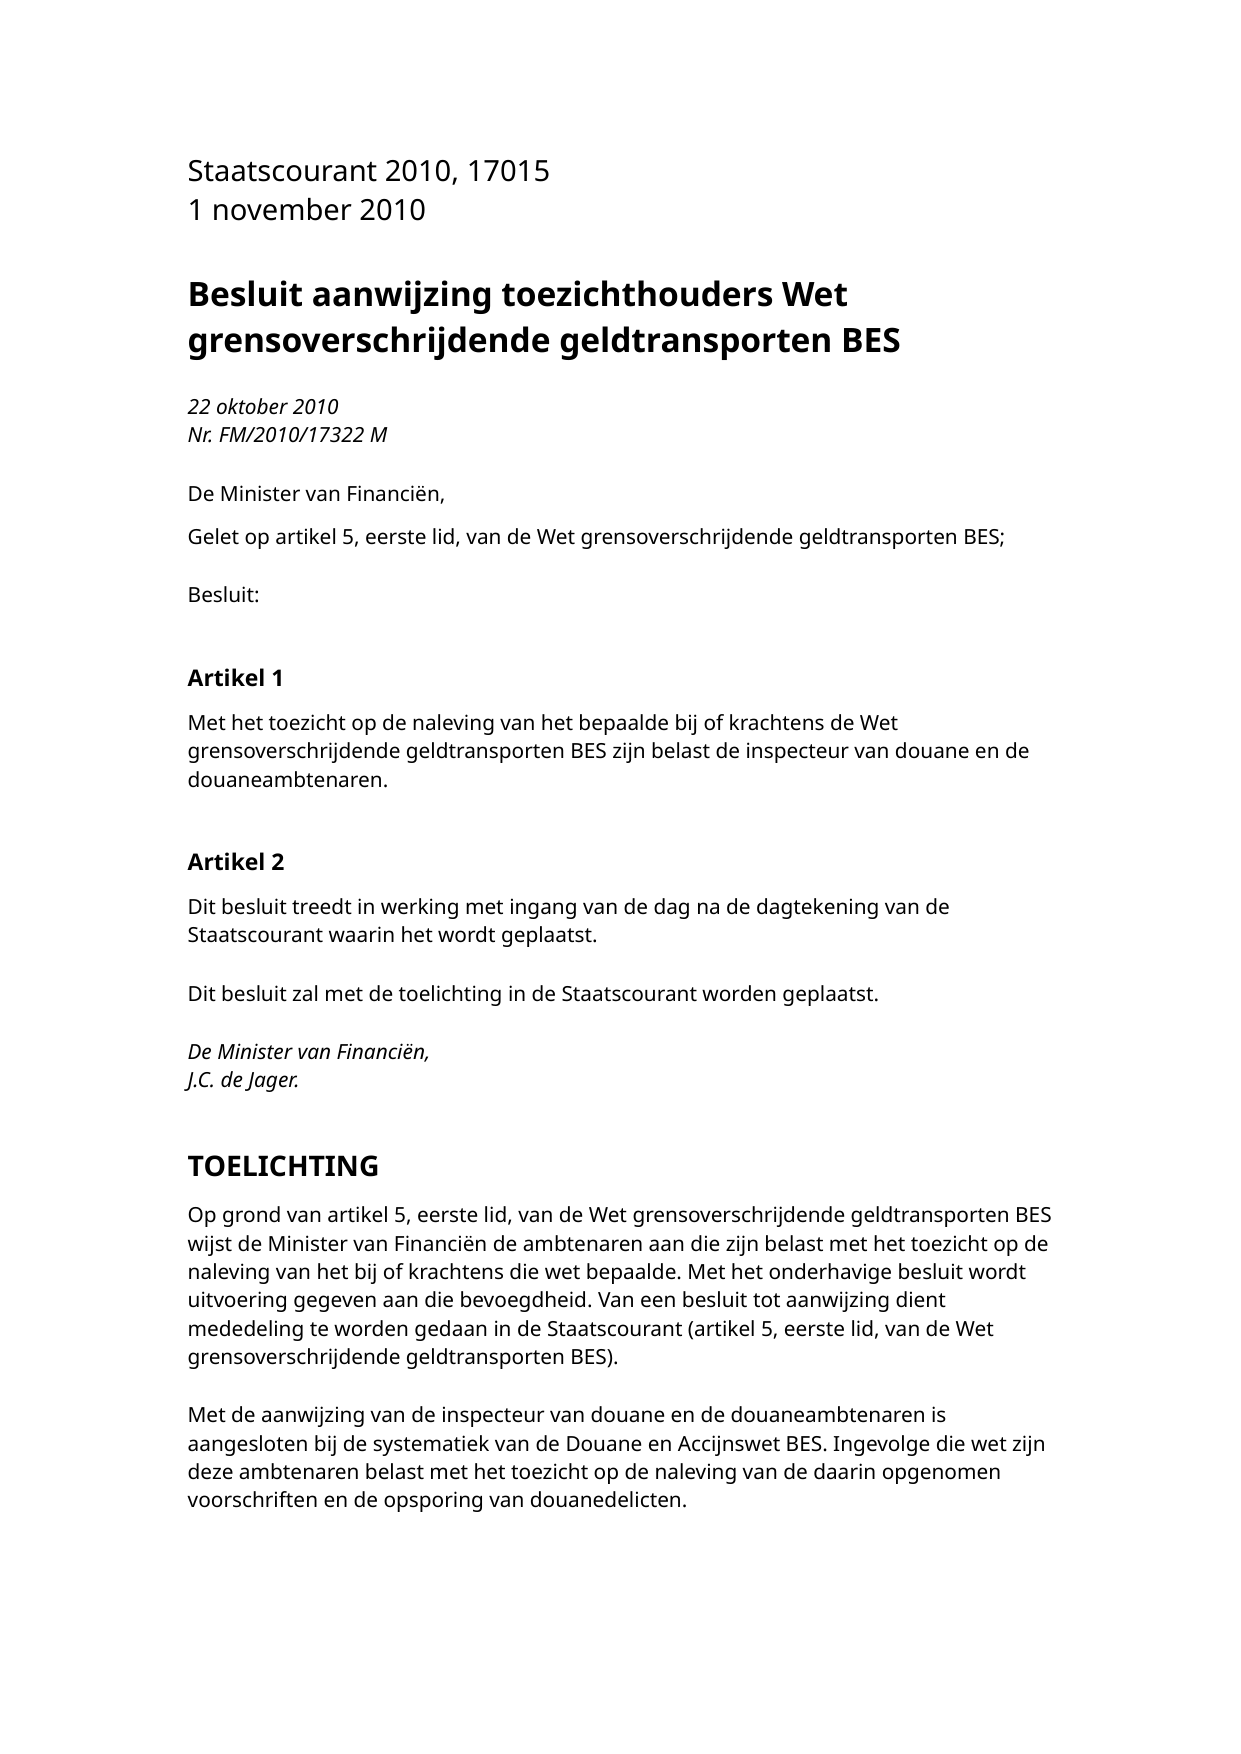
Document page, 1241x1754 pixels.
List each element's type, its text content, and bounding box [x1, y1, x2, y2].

text 1 november 2010 [187, 190, 1053, 229]
text Staatscourant 2010, 17015 [187, 150, 1053, 190]
text De Minister van Financiën, [187, 1037, 1053, 1066]
text Gelet op artikel 5, eerste lid, van de Wet grensoverschrijdende geldtransporten BES; [187, 522, 1053, 551]
text J.C. de Jager. [187, 1066, 1053, 1094]
text De Minister van Financiën, [187, 479, 1053, 507]
subtitle Artikel 2 [187, 846, 1053, 877]
text Besluit: [187, 581, 1053, 609]
text Op grond van artikel 5, eerste lid, van de Wet grensoverschrijdende geldtransporten BES wijst de Minister van Financiën de ambtenaren aan die zijn belast met het toezicht op de naleving van het bij of krachtens die wet bepaalde. Met het onderhavige besluit wordt uitvoering gegeven aan die bevoegdheid. Van een besluit tot aanwijzing dient mededeling te worden gedaan in de Staatscourant (artikel 5, eerste lid, van de Wet grensoverschrijdende geldtransporten BES). [187, 1200, 1053, 1371]
text 22 oktober 2010 [187, 392, 1053, 420]
text Dit besluit zal met de toelichting in de Staatscourant worden geplaatst. [187, 979, 1053, 1007]
text Met de aanwijzing van de inspecteur van douane en de douaneambtenaren is aangesloten bij de systematiek van de Douane en Accijnswet BES. Ingevolge die wet zijn deze ambtenaren belast met het toezicht op de naleving van de daarin opgenomen voorschriften en de opsporing van douanedelicten. [187, 1400, 1053, 1514]
subtitle TOELICHTING [187, 1147, 1053, 1185]
subtitle Besluit aanwijzing toezichthouders Wet grensoverschrijdende geldtransporten BES [187, 271, 1053, 362]
text Dit besluit treedt in werking met ingang van de dag na de dagtekening van de Staatscourant waarin het wordt geplaatst. [187, 892, 1053, 949]
text Nr. FM/2010/17322 M [187, 420, 1053, 449]
text Met het toezicht op de naleving van het bepaalde bij of krachtens de Wet grensoverschrijdende geldtransporten BES zijn belast de inspecteur van douane en de douaneambtenaren. [187, 708, 1053, 793]
subtitle Artikel 1 [187, 662, 1053, 693]
